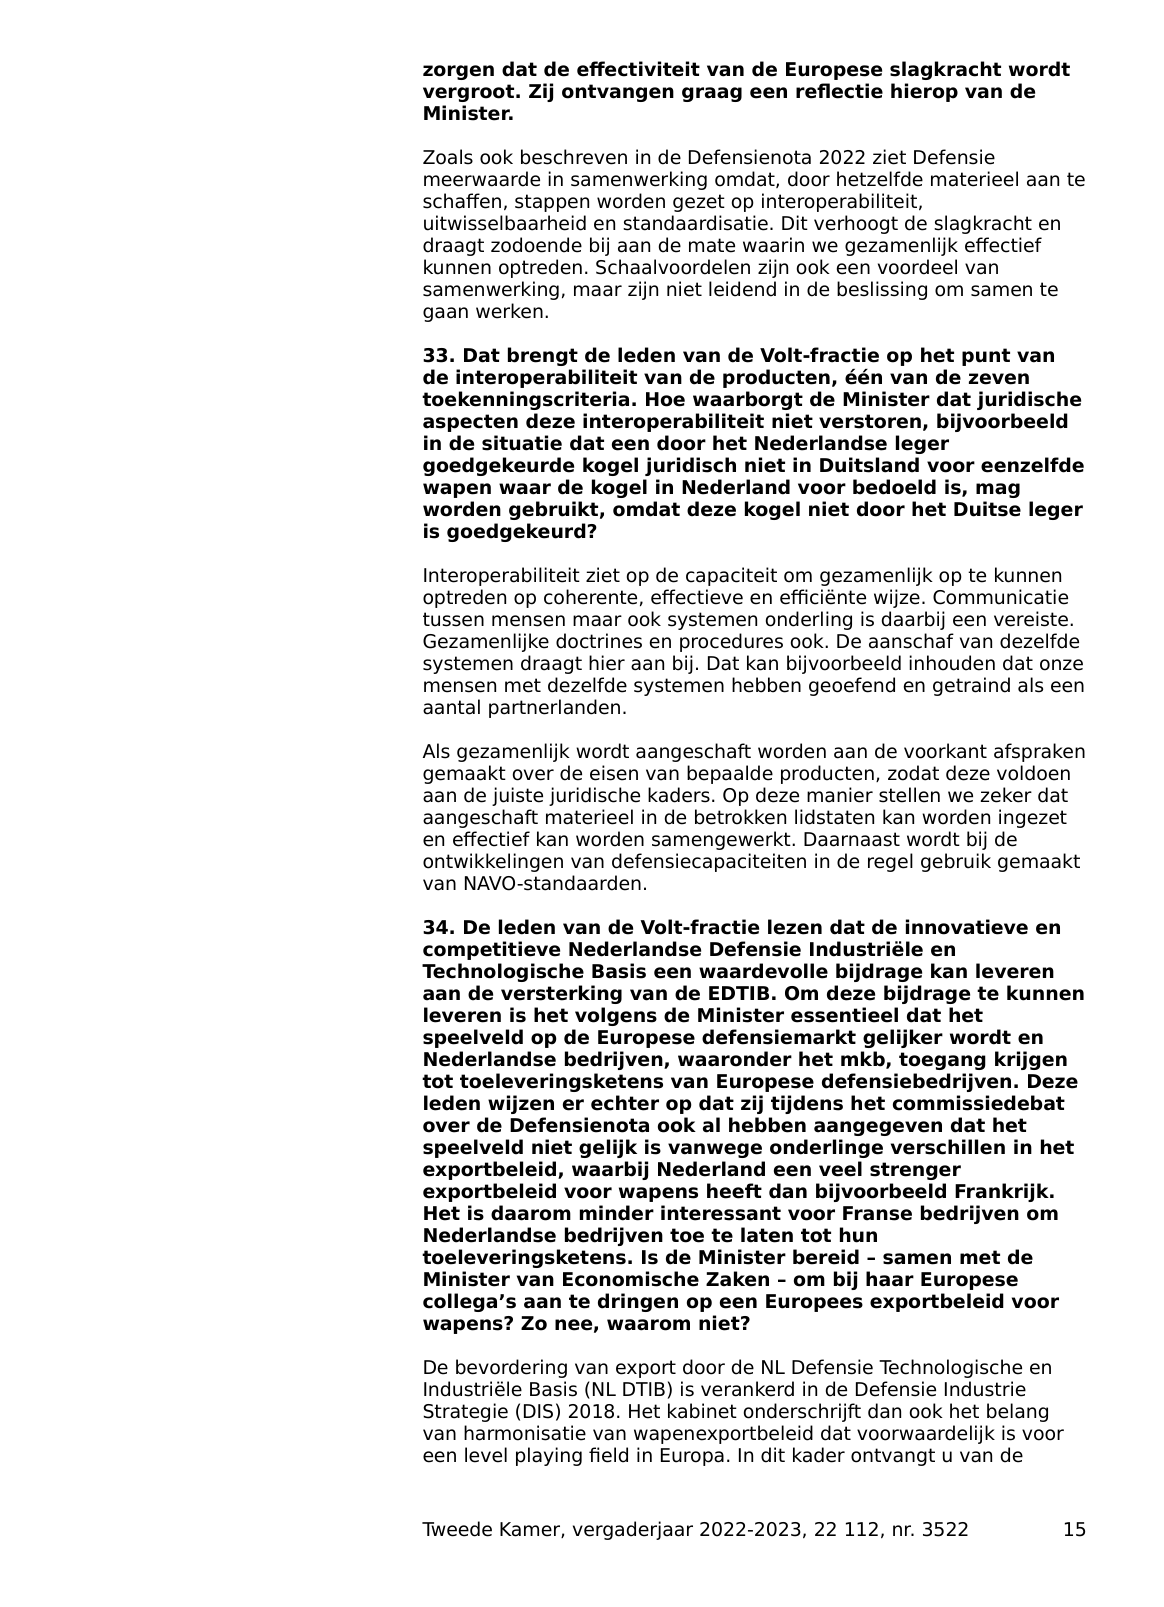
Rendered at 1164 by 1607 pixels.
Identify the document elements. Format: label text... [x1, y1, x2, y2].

text Als gezamenlijk wordt aangeschaft worden aan de voorkant afspraken gemaakt over de eisen van bepaalde producten, zodat deze voldoen aan de juiste juridische kaders. Op deze manier stellen we zeker dat aangeschaft materieel in de betrokken lidstaten kan worden ingezet en effectief kan worden samengewerkt. Daarnaast wordt bij de ontwikkelingen van defensiecapaciteiten in de regel gebruik gemaakt van NAVO-standaarden. [422, 741, 1087, 895]
text 34. De leden van de Volt-fractie lezen dat de innovatieve en competitieve Nederlandse Defensie Industriële en Technologische Basis een waardevolle bijdrage kan leveren aan de versterking van de EDTIB. Om deze bijdrage te kunnen leveren is het volgens de Minister essentieel dat het speelveld op de Europese defensiemarkt gelijker wordt en Nederlandse bedrijven, waaronder het mkb, toegang krijgen tot toeleveringsketens van Europese defensiebedrijven. Deze leden wijzen er echter op dat zij tijdens het commissiedebat over de Defensienota ook al hebben aangegeven dat het speelveld niet gelijk is vanwege onderlinge verschillen in het exportbeleid, waarbij Nederland een veel strenger exportbeleid voor wapens heeft dan bijvoorbeeld Frankrijk. Het is daarom minder interessant voor Franse bedrijven om Nederlandse bedrijven toe te laten tot hun toeleveringsketens. Is de Minister bereid – samen met de Minister van Economische Zaken – om bij haar Europese collega’s aan te dringen op een Europees exportbeleid voor wapens? Zo nee, waarom niet? [422, 917, 1087, 1335]
text 33. Dat brengt de leden van de Volt-fractie op het punt van de interoperabiliteit van de producten, één van de zeven toekenningscriteria. Hoe waarborgt de Minister dat juridische aspecten deze interoperabiliteit niet verstoren, bijvoorbeeld in de situatie dat een door het Nederlandse leger goedgekeurde kogel juridisch niet in Duitsland voor eenzelfde wapen waar de kogel in Nederland voor bedoeld is, mag worden gebruikt, omdat deze kogel niet door het Duitse leger is goedgekeurd? [422, 345, 1087, 543]
text zorgen dat de effectiviteit van de Europese slagkracht wordt vergroot. Zij ontvangen graag een reflectie hierop van de Minister. [422, 59, 1087, 125]
text Interoperabiliteit ziet op de capaciteit om gezamenlijk op te kunnen optreden op coherente, effectieve en efficiënte wijze. Communicatie tussen mensen maar ook systemen onderling is daarbij een vereiste. Gezamenlijke doctrines en procedures ook. De aanschaf van dezelfde systemen draagt hier aan bij. Dat kan bijvoorbeeld inhouden dat onze mensen met dezelfde systemen hebben geoefend en getraind als een aantal partnerlanden. [422, 565, 1087, 719]
text Zoals ook beschreven in de Defensienota 2022 ziet Defensie meerwaarde in samenwerking omdat, door hetzelfde materieel aan te schaffen, stappen worden gezet op interoperabiliteit, uitwisselbaarheid en standaardisatie. Dit verhoogt de slagkracht en draagt zodoende bij aan de mate waarin we gezamenlijk effectief kunnen optreden. Schaalvoordelen zijn ook een voordeel van samenwerking, maar zijn niet leidend in de beslissing om samen te gaan werken. [422, 147, 1087, 323]
text De bevordering van export door de NL Defensie Technologische en Industriële Basis (NL DTIB) is verankerd in de Defensie Industrie Strategie (DIS) 2018. Het kabinet onderschrijft dan ook het belang van harmonisatie van wapenexportbeleid dat voorwaardelijk is voor een level playing field in Europa. In dit kader ontvangt u van de [422, 1357, 1087, 1467]
